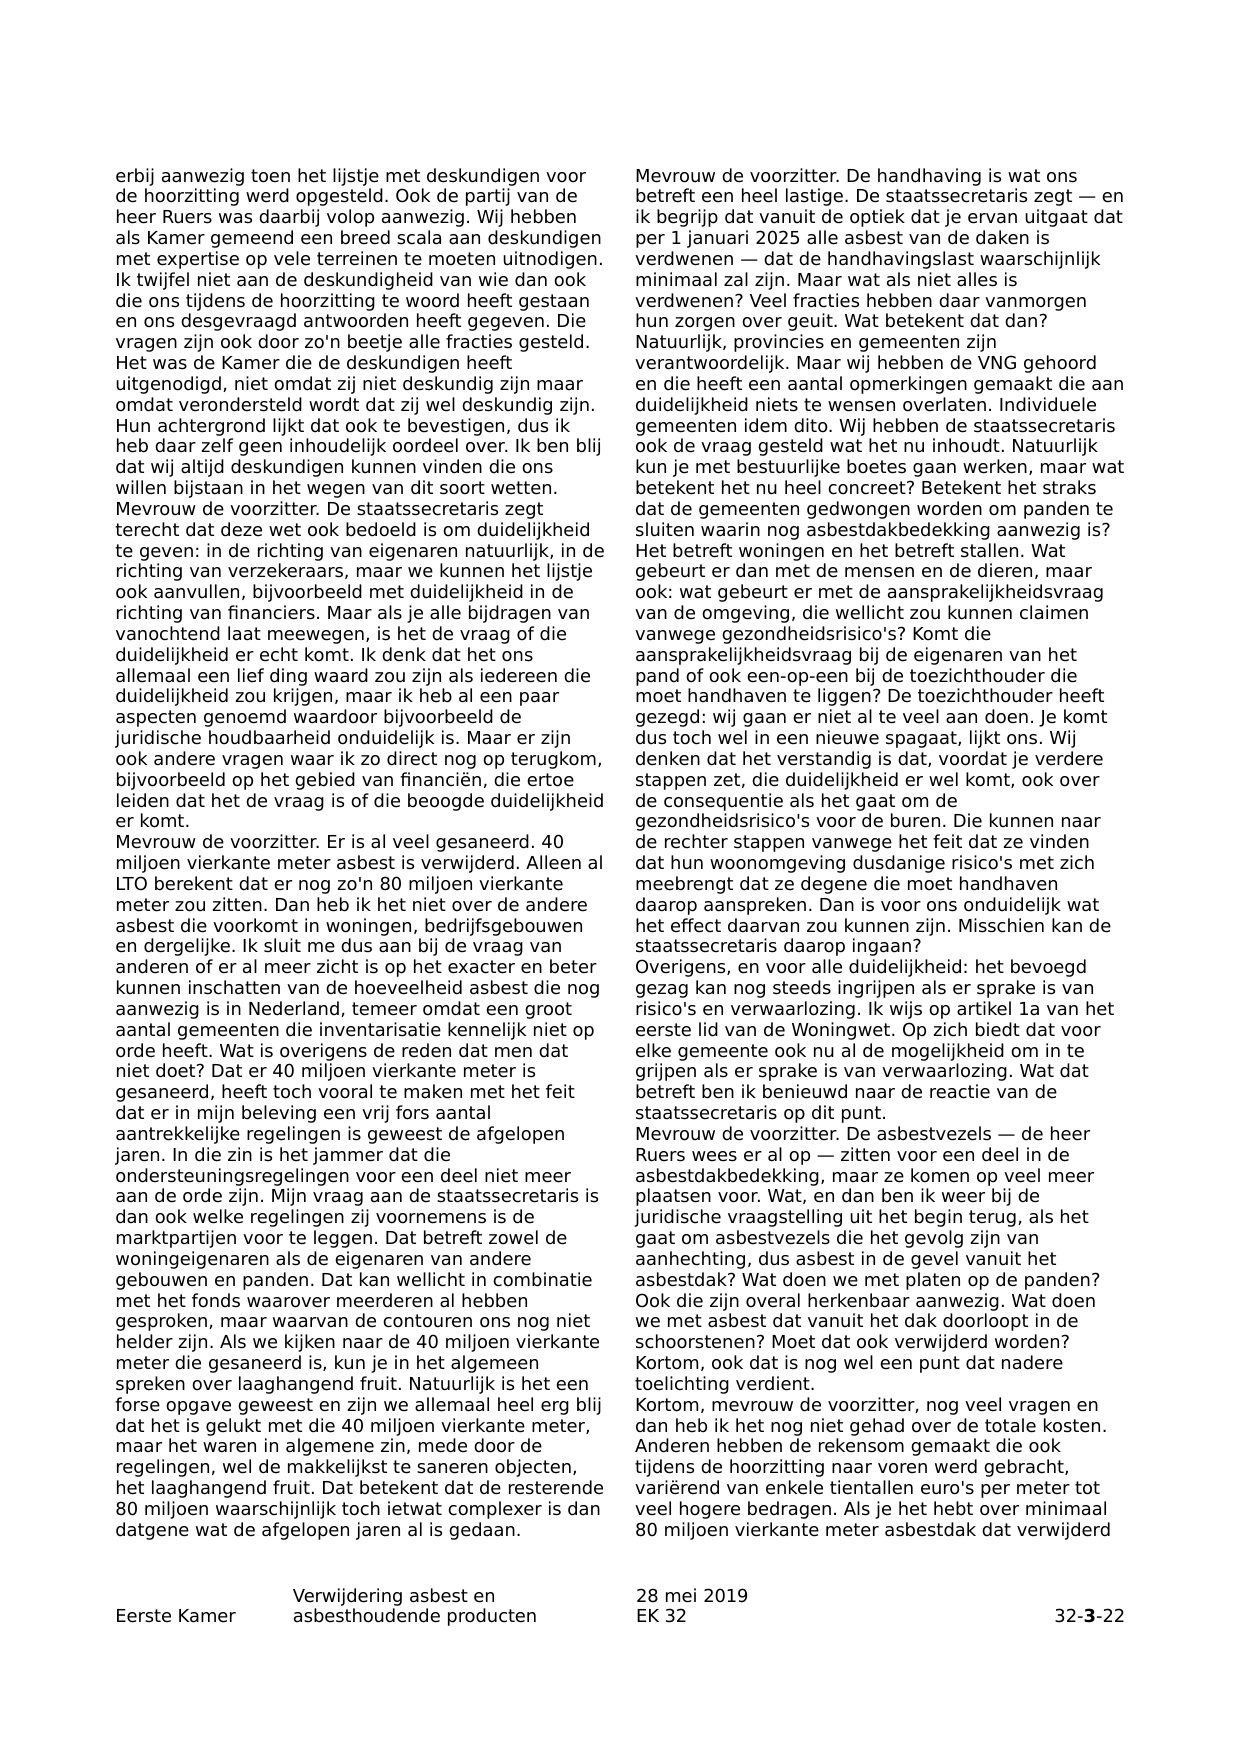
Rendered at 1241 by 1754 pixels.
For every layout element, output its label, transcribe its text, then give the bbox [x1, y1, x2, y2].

text Mevrouw de voorzitter. Er is al veel gesaneerd. 40 miljoen vierkante meter asbest is verwijderd. Alleen al LTO berekent dat er nog zo'n 80 miljoen vierkante meter zou zitten. Dan heb ik het niet over de andere asbest die voorkomt in woningen, bedrijfsgebouwen en dergelijke. Ik sluit me dus aan bij de vraag van anderen of er al meer zicht is op het exacter en beter kunnen inschatten van de hoeveelheid asbest die nog aanwezig is in Nederland, temeer omdat een groot aantal gemeenten die inventarisatie kennelijk niet op orde heeft. Wat is overigens de reden dat men dat niet doet? Dat er 40 miljoen vierkante meter is gesaneerd, heeft toch vooral te maken met het feit dat er in mijn beleving een vrij fors aantal aantrekkelijke regelingen is geweest de afgelopen jaren. In die zin is het jammer dat die ondersteuningsregelingen voor een deel niet meer aan de orde zijn. Mijn vraag aan de staatssecretaris is dan ook welke regelingen zij voornemens is de marktpartijen voor te leggen. Dat betreft zowel de woningeigenaren als de eigenaren van andere gebouwen en panden. Dat kan wellicht in combinatie met het fonds waarover meerderen al hebben gesproken, maar waarvan de contouren ons nog niet helder zijn. Als we kijken naar de 40 miljoen vierkante meter die gesaneerd is, kun je in het algemeen spreken over laaghangend fruit. Natuurlijk is het een forse opgave geweest en zijn we allemaal heel erg blij dat het is gelukt met die 40 miljoen vierkante meter, maar het waren in algemene zin, mede door de regelingen, wel de makkelijkst te saneren objecten, het laaghangend fruit. Dat betekent dat de resterende 80 miljoen waarschijnlijk toch ietwat complexer is dan datgene wat de afgelopen jaren al is gedaan. [115, 832, 605, 1540]
text Mevrouw de voorzitter. De handhaving is wat ons betreft een heel lastige. De staatssecretaris zegt — en ik begrijp dat vanuit de optiek dat je ervan uitgaat dat per 1 januari 2025 alle asbest van de daken is verdwenen — dat de handhavingslast waarschijnlijk minimaal zal zijn. Maar wat als niet alles is verdwenen? Veel fracties hebben daar vanmorgen hun zorgen over geuit. Wat betekent dat dan? Natuurlijk, provincies en gemeenten zijn verantwoordelijk. Maar wij hebben de VNG gehoord en die heeft een aantal opmerkingen gemaakt die aan duidelijkheid niets te wensen overlaten. Individuele gemeenten idem dito. Wij hebben de staatssecretaris ook de vraag gesteld wat het nu inhoudt. Natuurlijk kun je met bestuurlijke boetes gaan werken, maar wat betekent het nu heel concreet? Betekent het straks dat de gemeenten gedwongen worden om panden te sluiten waarin nog asbestdakbedekking aanwezig is? Het betreft woningen en het betreft stallen. Wat gebeurt er dan met de mensen en de dieren, maar ook: wat gebeurt er met de aansprakelijkheidsvraag van de omgeving, die wellicht zou kunnen claimen vanwege gezondheidsrisico's? Komt die aansprakelijkheidsvraag bij de eigenaren van het pand of ook een-op-een bij de toezichthouder die moet handhaven te liggen? De toezichthouder heeft gezegd: wij gaan er niet al te veel aan doen. Je komt dus toch wel in een nieuwe spagaat, lijkt ons. Wij denken dat het verstandig is dat, voordat je verdere stappen zet, die duidelijkheid er wel komt, ook over de consequentie als het gaat om de gezondheidsrisico's voor de buren. Die kunnen naar de rechter stappen vanwege het feit dat ze vinden dat hun woonomgeving dusdanige risico's met zich meebrengt dat ze degene die moet handhaven daarop aanspreken. Dan is voor ons onduidelijk wat het effect daarvan zou kunnen zijn. Misschien kan de staatssecretaris daarop ingaan? [635, 165, 1125, 957]
text Kortom, mevrouw de voorzitter, nog veel vragen en dan heb ik het nog niet gehad over de totale kosten. Anderen hebben de rekensom gemaakt die ook tijdens de hoorzitting naar voren werd gebracht, variërend van enkele tientallen euro's per meter tot veel hogere bedragen. Als je het hebt over minimaal 80 miljoen vierkante meter asbestdak dat verwijderd [635, 1394, 1125, 1540]
text erbij aanwezig toen het lijstje met deskundigen voor de hoorzitting werd opgesteld. Ook de partij van de heer Ruers was daarbij volop aanwezig. Wij hebben als Kamer gemeend een breed scala aan deskundigen met expertise op vele terreinen te moeten uitnodigen. Ik twijfel niet aan de deskundigheid van wie dan ook die ons tijdens de hoorzitting te woord heeft gestaan en ons desgevraagd antwoorden heeft gegeven. Die vragen zijn ook door zo'n beetje alle fracties gesteld. Het was de Kamer die de deskundigen heeft uitgenodigd, niet omdat zij niet deskundig zijn maar omdat verondersteld wordt dat zij wel deskundig zijn. Hun achtergrond lijkt dat ook te bevestigen, dus ik heb daar zelf geen inhoudelijk oordeel over. Ik ben blij dat wij altijd deskundigen kunnen vinden die ons willen bijstaan in het wegen van dit soort wetten. [115, 165, 605, 499]
text Mevrouw de voorzitter. De asbestvezels — de heer Ruers wees er al op — zitten voor een deel in de asbestdakbedekking, maar ze komen op veel meer plaatsen voor. Wat, en dan ben ik weer bij de juridische vraagstelling uit het begin terug, als het gaat om asbestvezels die het gevolg zijn van aanhechting, dus asbest in de gevel vanuit het asbestdak? Wat doen we met platen op de panden? Ook die zijn overal herkenbaar aanwezig. Wat doen we met asbest dat vanuit het dak doorloopt in de schoorstenen? Moet dat ook verwijderd worden? Kortom, ook dat is nog wel een punt dat nadere toelichting verdient. [635, 1124, 1125, 1394]
text Mevrouw de voorzitter. De staatssecretaris zegt terecht dat deze wet ook bedoeld is om duidelijkheid te geven: in de richting van eigenaren natuurlijk, in de richting van verzekeraars, maar we kunnen het lijstje ook aanvullen, bijvoorbeeld met duidelijkheid in de richting van financiers. Maar als je alle bijdragen van vanochtend laat meewegen, is het de vraag of die duidelijkheid er echt komt. Ik denk dat het ons allemaal een lief ding waard zou zijn als iedereen die duidelijkheid zou krijgen, maar ik heb al een paar aspecten genoemd waardoor bijvoorbeeld de juridische houdbaarheid onduidelijk is. Maar er zijn ook andere vragen waar ik zo direct nog op terugkom, bijvoorbeeld op het gebied van financiën, die ertoe leiden dat het de vraag is of die beoogde duidelijkheid er komt. [115, 499, 605, 832]
text Overigens, en voor alle duidelijkheid: het bevoegd gezag kan nog steeds ingrijpen als er sprake is van risico's en verwaarlozing. Ik wijs op artikel 1a van het eerste lid van de Woningwet. Op zich biedt dat voor elke gemeente ook nu al de mogelijkheid om in te grijpen als er sprake is van verwaarlozing. Wat dat betreft ben ik benieuwd naar de reactie van de staatssecretaris op dit punt. [635, 957, 1125, 1124]
